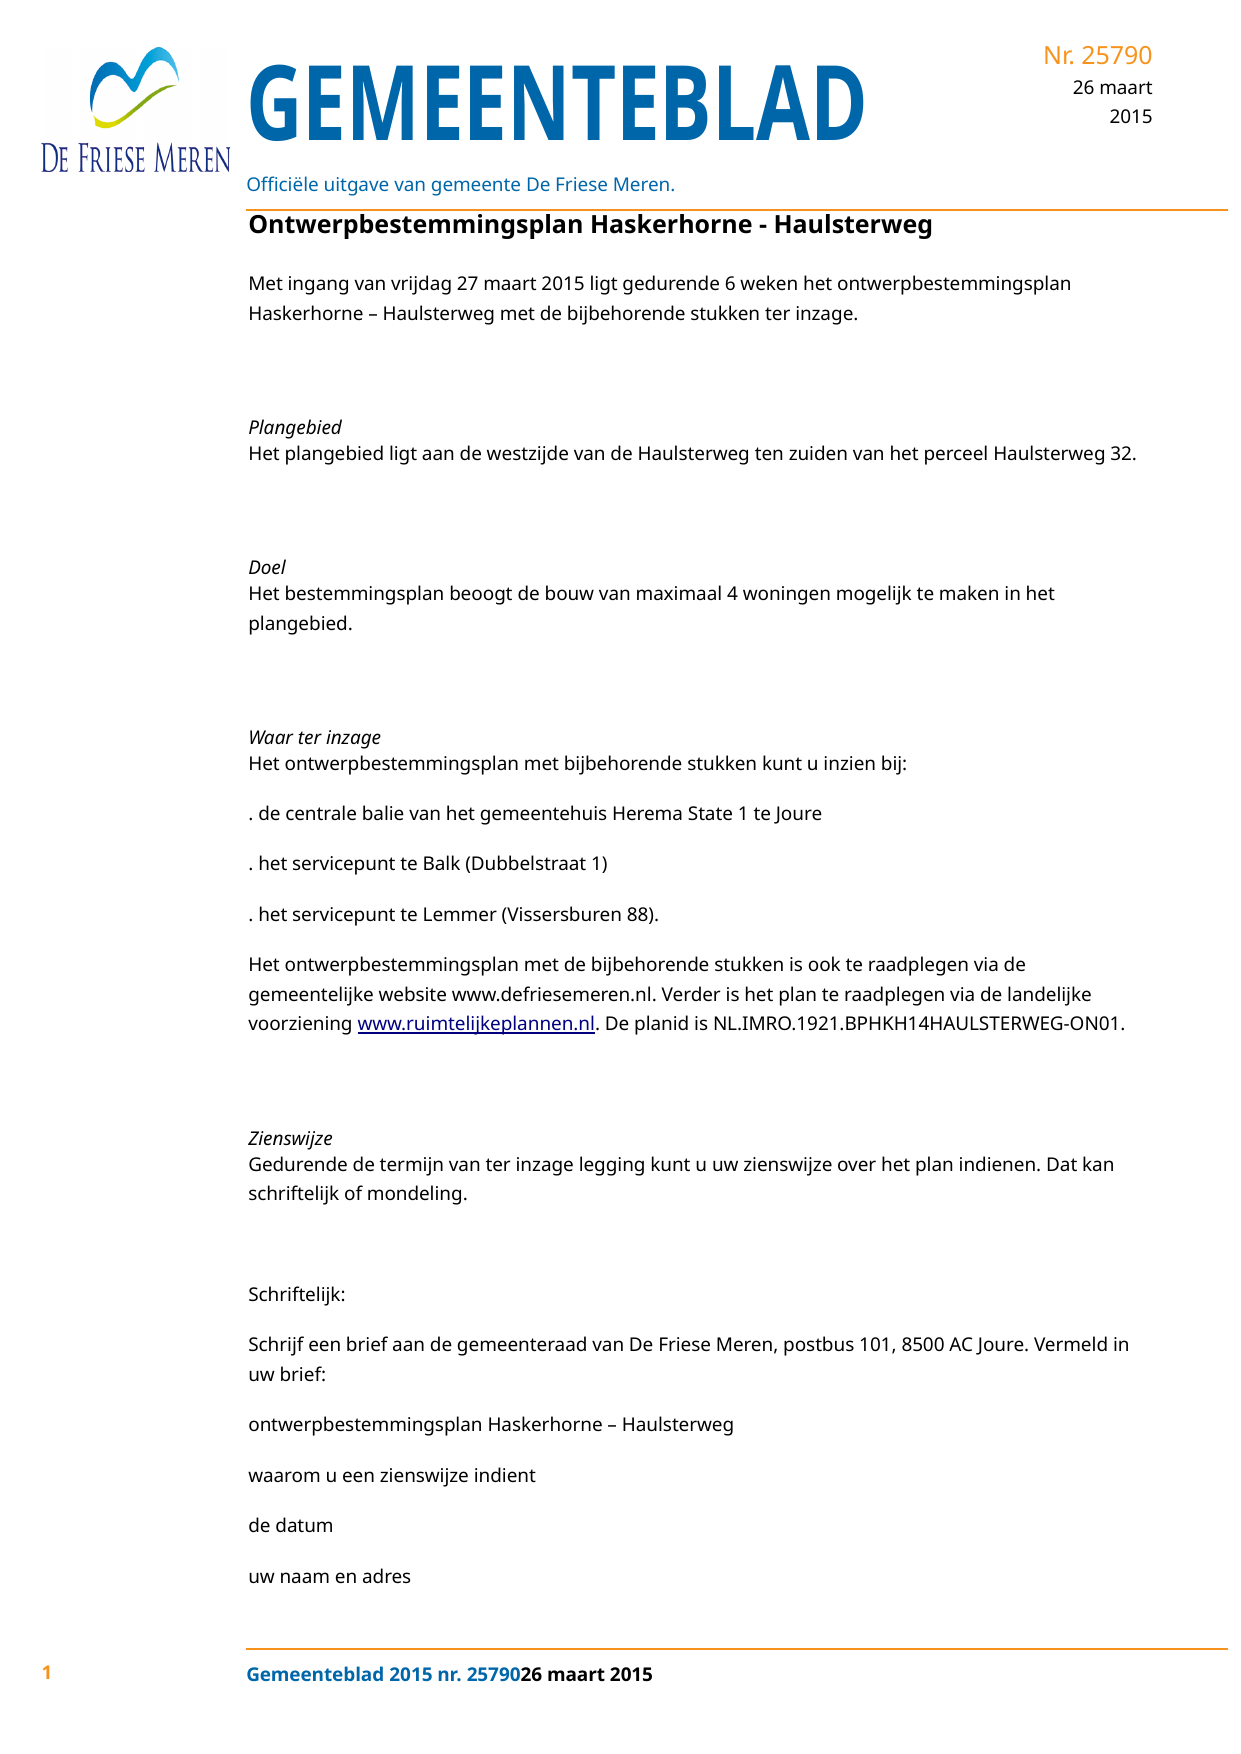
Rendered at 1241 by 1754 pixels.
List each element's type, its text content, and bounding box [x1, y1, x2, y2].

text Schriftelijk: [248, 1281, 1152, 1307]
text Ontwerpbestemmingsplan Haskerhorne - Haulsterweg [248, 211, 1152, 241]
text Gedurende de termijn van ter inzage legging kunt u uw zienswijze over het plan indienen. Dat kan schriftelijk of mondeling. [248, 1151, 1152, 1206]
text Het ontwerpbestemmingsplan met bijbehorende stukken kunt u inzien bij: [248, 750, 1152, 776]
text de datum [248, 1512, 1152, 1538]
text Het ontwerpbestemmingsplan met de bijbehorende stukken is ook te raadplegen via de gemeentelijke website www.defriesemeren.nl. Verder is het plan te raadplegen via de landelijke voorziening www.ruimtelijkeplannen.nl. De planid is NL.IMRO.1921.BPHKH14HAULSTERWEG-ON01. [248, 951, 1152, 1036]
text . het servicepunt te Balk (Dubbelstraat 1) [248, 851, 1152, 876]
text Het bestemmingsplan beoogt de bouw van maximaal 4 woningen mogelijk te maken in het plangebied. [248, 580, 1152, 635]
text Waar ter inzage [248, 724, 1152, 750]
text Plangebied [248, 414, 1152, 440]
text waarom u een zienswijze indient [248, 1462, 1152, 1488]
text . de centrale balie van het gemeentehuis Herema State 1 te Joure [248, 800, 1152, 826]
text . het servicepunt te Lemmer (Vissersburen 88). [248, 901, 1152, 927]
text uw naam en adres [248, 1563, 1152, 1588]
text Schrijf een brief aan de gemeenteraad van De Friese Meren, postbus 101, 8500 AC Joure. Vermeld in uw brief: [248, 1332, 1152, 1387]
picture [41, 47, 231, 172]
text Zienswijze [248, 1125, 1152, 1151]
text Met ingang van vrijdag 27 maart 2015 ligt gedurende 6 weken het ontwerpbestemmingsplan Haskerhorne – Haulsterweg met de bijbehorende stukken ter inzage. [248, 270, 1152, 326]
text Doel [248, 554, 1152, 580]
text Het plangebied ligt aan de westzijde van de Haulsterweg ten zuiden van het perceel Haulsterweg 32. [248, 440, 1152, 466]
text ontwerpbestemmingsplan Haskerhorne – Haulsterweg [248, 1412, 1152, 1437]
